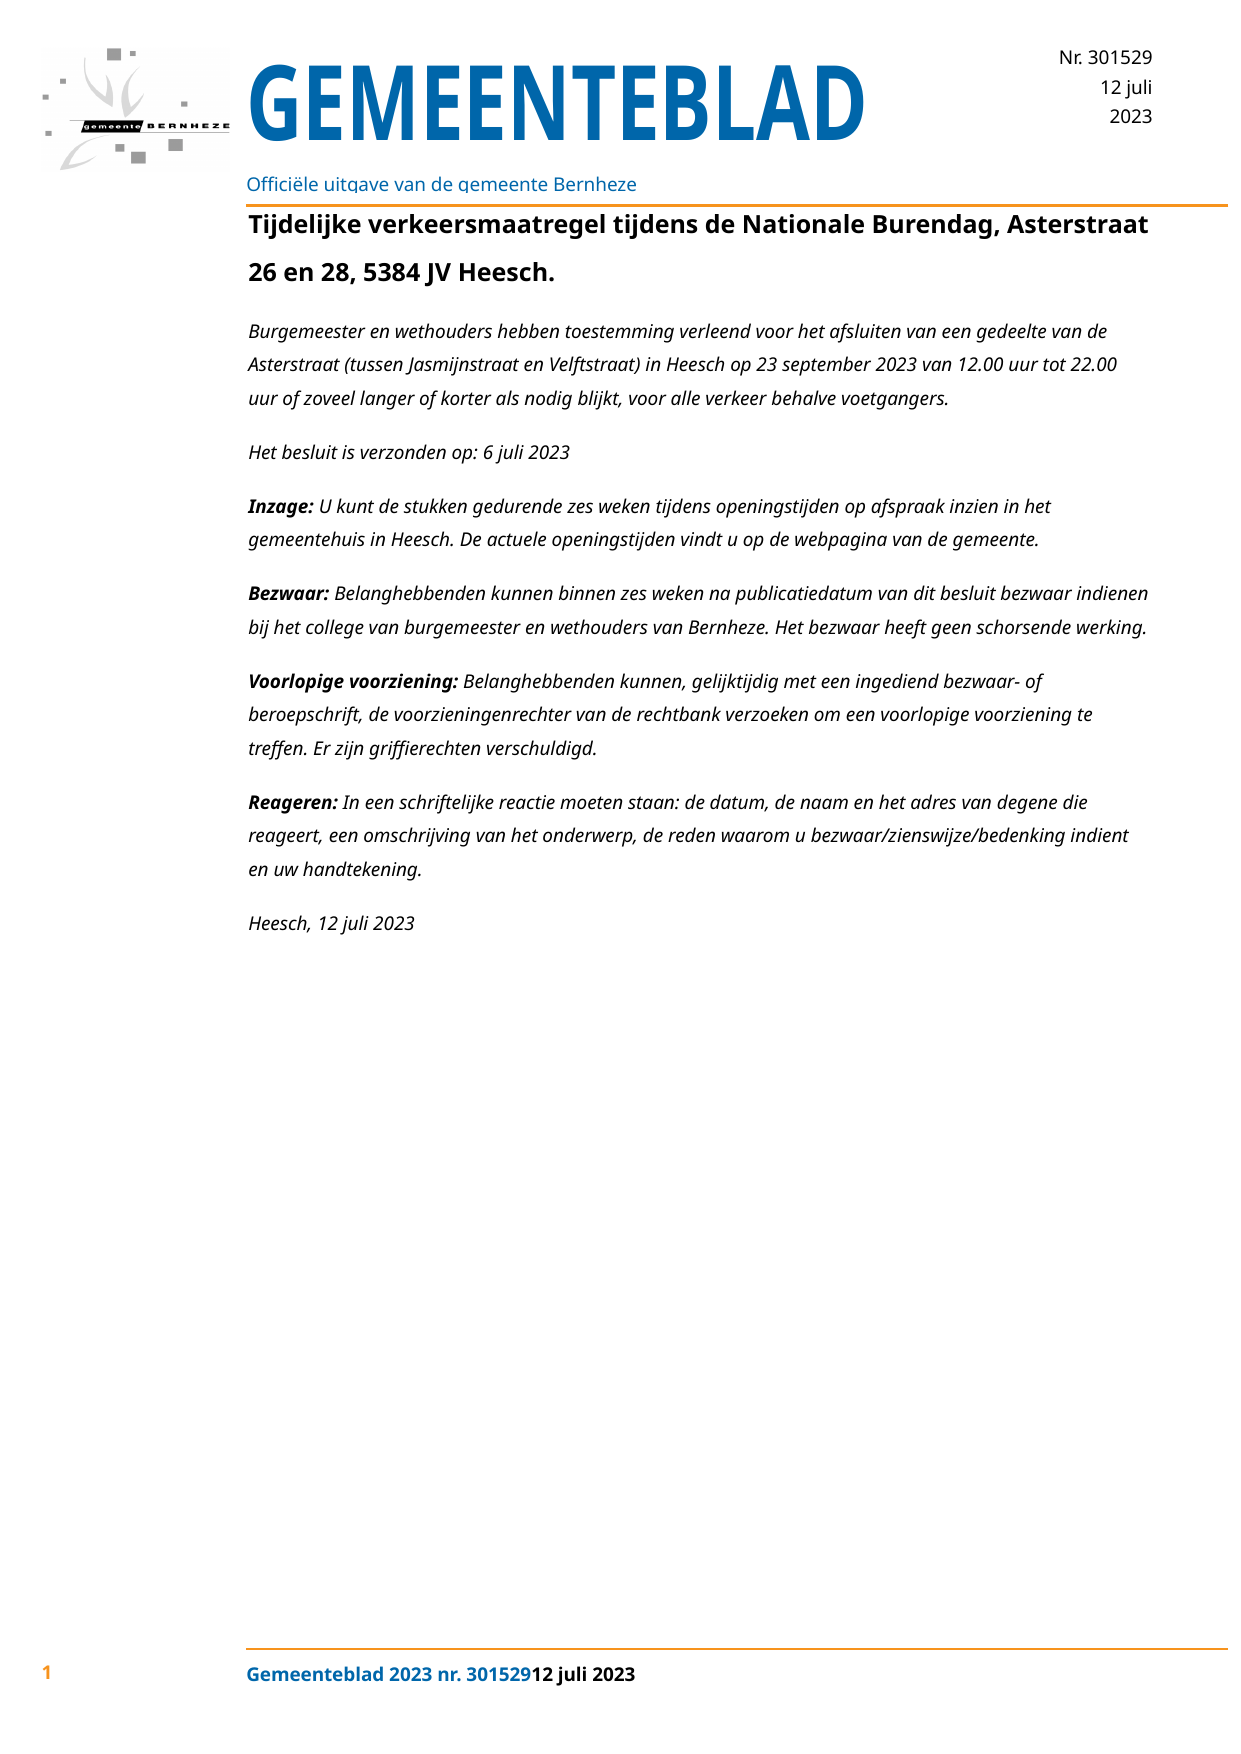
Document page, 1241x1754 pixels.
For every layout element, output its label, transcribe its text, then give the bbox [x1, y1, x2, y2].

text Voorlopige voorziening: Belanghebbenden kunnen, gelijktijdig met een ingediend bezwaar- of beroepschrift, de voorzieningenrechter van de rechtbank verzoeken om een voorlopige voorziening te treffen. Er zijn griffierechten verschuldigd. [248, 668, 1152, 761]
text Burgemeester en wethouders hebben toestemming verleend voor het afsluiten van een gedeelte van de Asterstraat (tussen Jasmijnstraat en Velftstraat) in Heesch op 23 september 2023 van 12.00 uur tot 22.00 uur of zoveel langer of korter als nodig blijkt, voor alle verkeer behalve voetgangers. [248, 318, 1152, 411]
text Tijdelijke verkeersmaatregel tijdens de Nationale Burendag, Asterstraat 26 en 28, 5384 JV Heesch. [248, 207, 1152, 288]
text Heesch, 12 juli 2023 [248, 910, 1152, 936]
text Reageren: In een schriftelijke reactie moeten staan: de datum, de naam en het adres van degene die reageert, een omschrijving van het onderwerp, de reden waarom u bezwaar/zienswijze/bedenking indient en uw handtekening. [248, 789, 1152, 881]
text Het besluit is verzonden op: 6 juli 2023 [248, 439, 1152, 464]
text Inzage: U kunt de stukken gedurende zes weken tijdens openingstijden op afspraak inzien in het gemeentehuis in Heesch. De actuele openingstijden vindt u op de webpagina van de gemeente. [248, 493, 1152, 552]
picture [41, 47, 231, 172]
text Bezwaar: Belanghebbenden kunnen binnen zes weken na publicatiedatum van dit besluit bezwaar indienen bij het college van burgemeester en wethouders van Bernheze. Het bezwaar heeft geen schorsende werking. [248, 580, 1152, 639]
